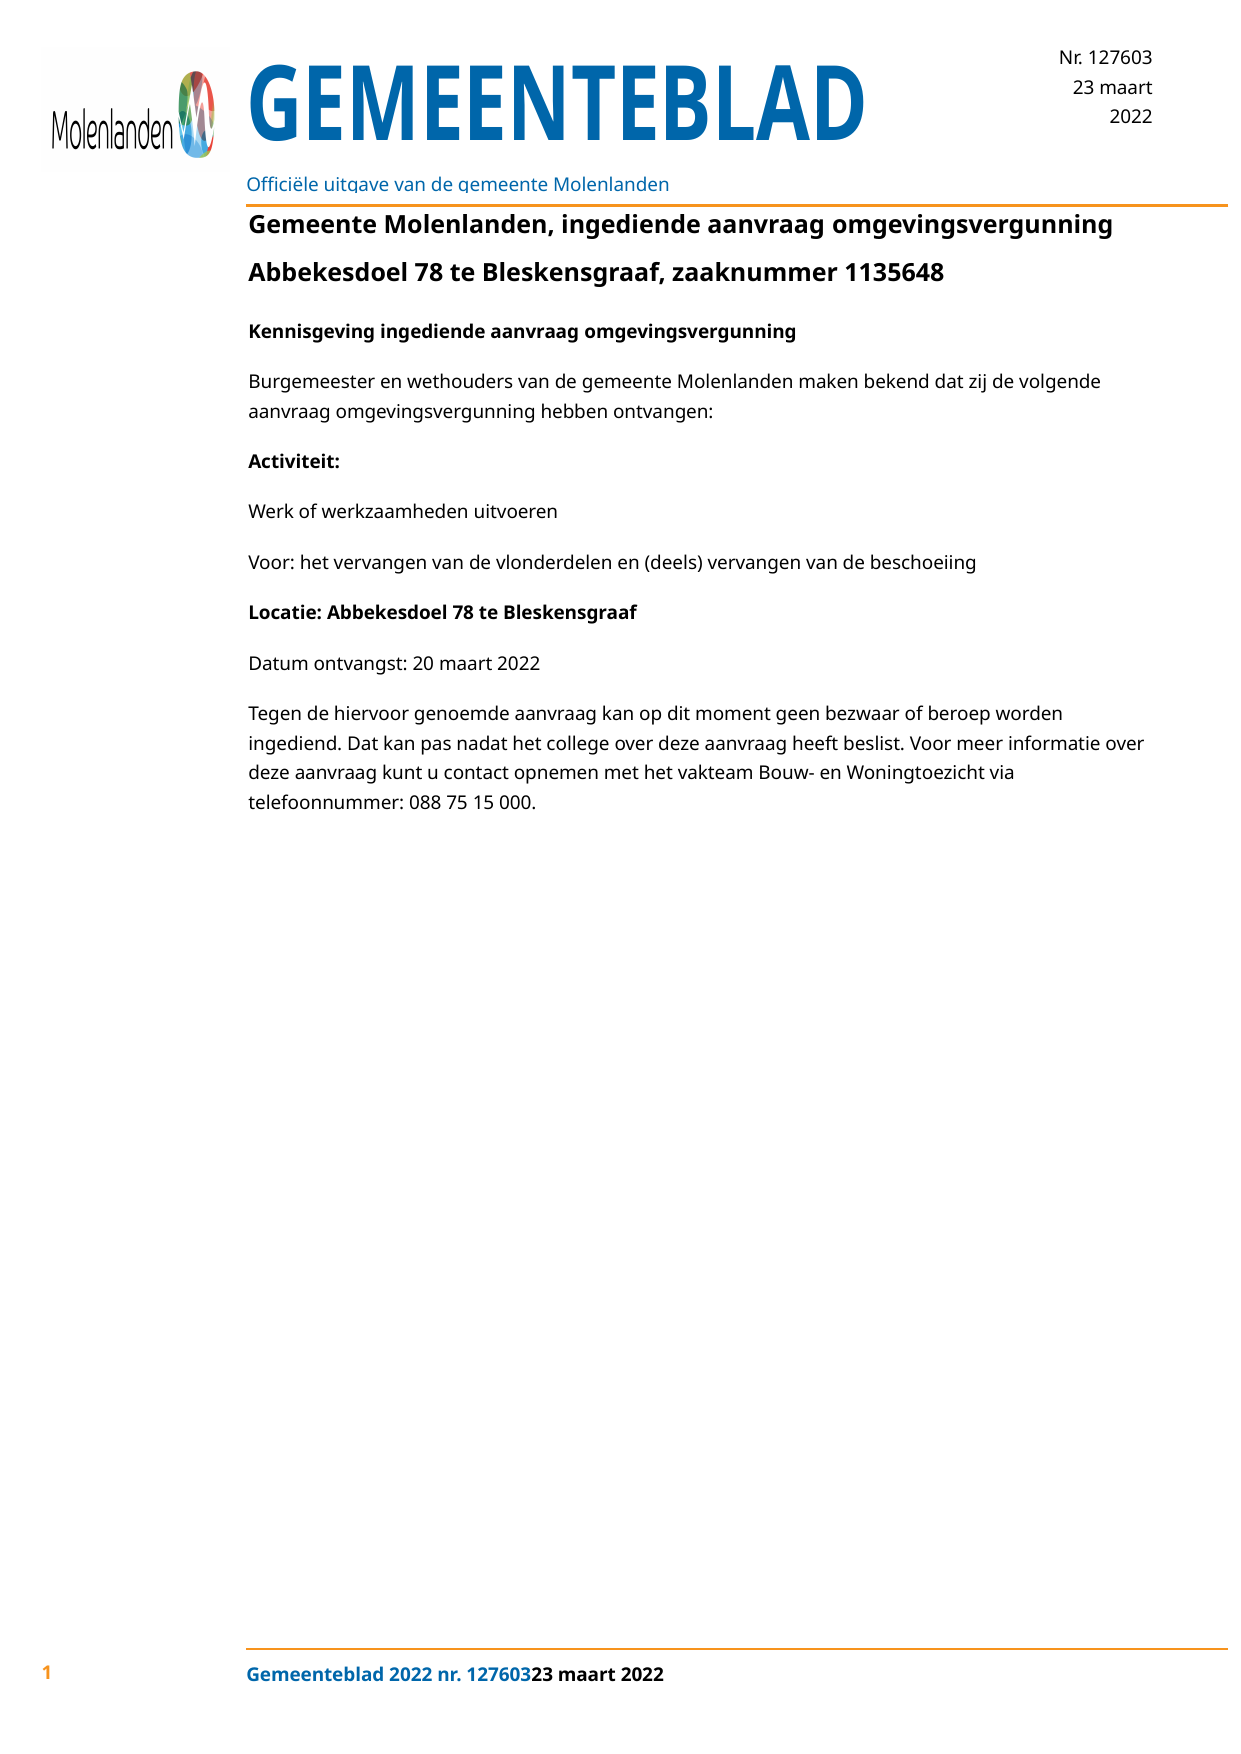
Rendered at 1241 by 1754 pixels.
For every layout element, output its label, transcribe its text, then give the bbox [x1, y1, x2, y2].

text Burgemeester en wethouders van de gemeente Molenlanden maken bekend dat zij de volgende aanvraag omgevingsvergunning hebben ontvangen: [248, 368, 1152, 424]
text Werk of werkzaamheden uitvoeren [248, 499, 1152, 524]
text Voor: het vervangen van de vlonderdelen en (deels) vervangen van de beschoeiing [248, 549, 1152, 575]
picture [41, 47, 231, 172]
text Activiteit: [248, 448, 1152, 474]
text Tegen de hiervoor genoemde aanvraag kan op dit moment geen bezwaar of beroep worden ingediend. Dat kan pas nadat het college over deze aanvraag heeft beslist. Voor meer informatie over deze aanvraag kunt u contact opnemen met het vakteam Bouw- en Woningtoezicht via telefoonnummer: 088 75 15 000. [248, 700, 1152, 815]
text Gemeente Molenlanden, ingediende aanvraag omgevingsvergunning Abbekesdoel 78 te Bleskensgraaf, zaaknummer 1135648 [248, 207, 1152, 288]
text Datum ontvangst: 20 maart 2022 [248, 650, 1152, 676]
text Locatie: Abbekesdoel 78 te Bleskensgraaf [248, 599, 1152, 625]
text Kennisgeving ingediende aanvraag omgevingsvergunning [248, 318, 1152, 344]
